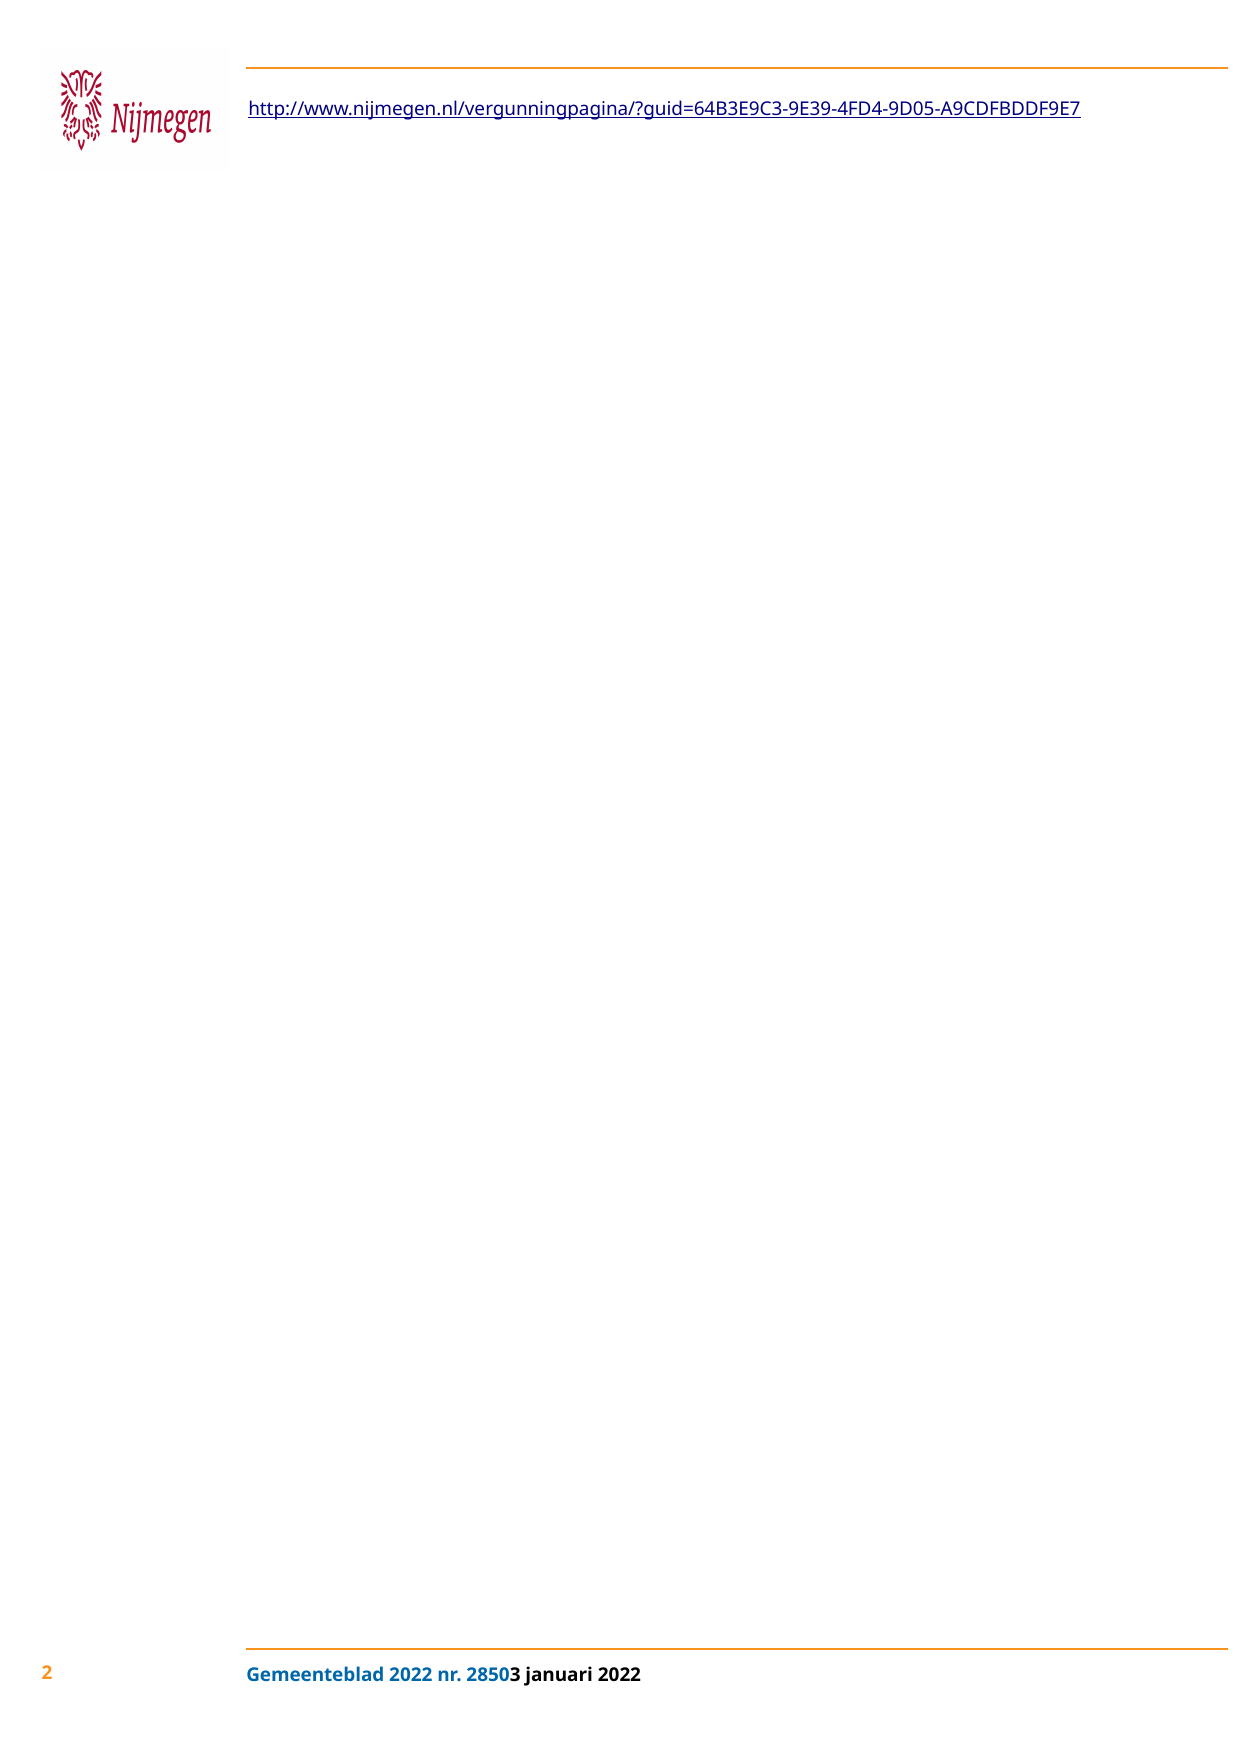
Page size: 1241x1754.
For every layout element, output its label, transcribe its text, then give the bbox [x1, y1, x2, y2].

text http://www.nijmegen.nl/vergunningpagina/?guid=64B3E9C3-9E39-4FD4-9D05-A9CDFBDDF9E7 [248, 95, 1152, 121]
picture [41, 47, 231, 172]
